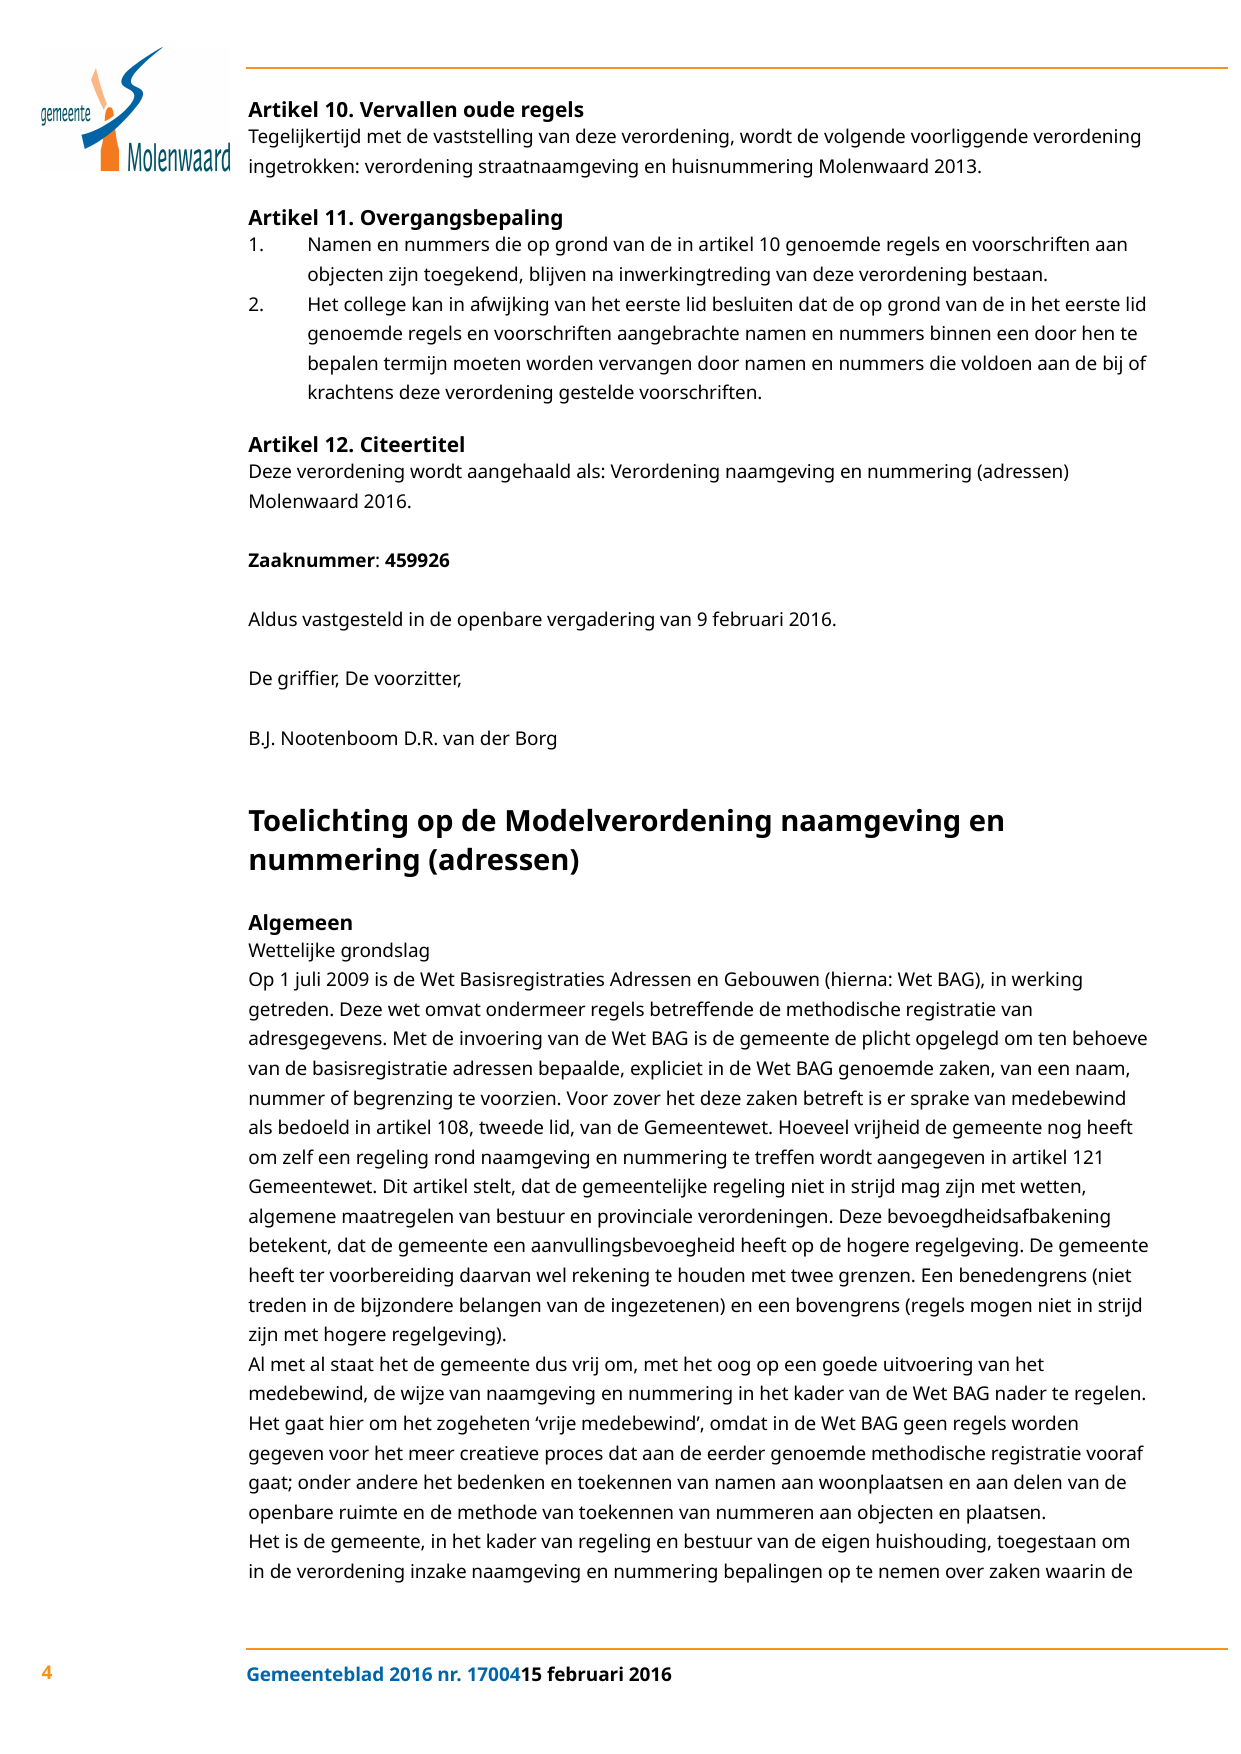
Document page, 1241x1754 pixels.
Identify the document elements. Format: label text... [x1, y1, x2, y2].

text B.J. Nootenboom D.R. van der Borg [248, 725, 1152, 750]
text Tegelijkertijd met de vaststelling van deze verordening, wordt de volgende voorliggende verordening ingetrokken: verordening straatnaamgeving en huisnummering Molenwaard 2013. [248, 123, 1152, 178]
text Wettelijke grondslag [248, 937, 1152, 963]
text Artikel 11. Overgangsbepaling [248, 203, 1152, 232]
picture [41, 47, 231, 172]
text De griffier, De voorzitter, [248, 666, 1152, 691]
text Zaaknummer: 459926 [248, 547, 1152, 573]
text Algemeen [248, 908, 1152, 937]
text Op 1 juli 2009 is de Wet Basisregistraties Adressen en Gebouwen (hierna: Wet BAG), in werking getreden. Deze wet omvat ondermeer regels betreffende de methodische registratie van adresgegevens. Met de invoering van de Wet BAG is de gemeente de plicht opgelegd om ten behoeve van de basisregistratie adressen bepaalde, expliciet in de Wet BAG genoemde zaken, van een naam, nummer of begrenzing te voorzien. Voor zover het deze zaken betreft is er sprake van medebewind als bedoeld in artikel 108, tweede lid, van de Gemeentewet. Hoeveel vrijheid de gemeente nog heeft om zelf een regeling rond naamgeving en nummering te treffen wordt aangegeven in artikel 121 Gemeentewet. Dit artikel stelt, dat de gemeentelijke regeling niet in strijd mag zijn met wetten, algemene maatregelen van bestuur en provinciale verordeningen. Deze bevoegdheidsafbakening betekent, dat de gemeente een aanvullingsbevoegheid heeft op de hogere regelgeving. De gemeente heeft ter voorbereiding daarvan wel rekening te houden met twee grenzen. Een benedengrens (niet treden in de bijzondere belangen van de ingezetenen) en een bovengrens (regels mogen niet in strijd zijn met hogere regelgeving). [248, 966, 1152, 1347]
list Het college kan in afwijking van het eerste lid besluiten dat de op grond van de in het eerste lid genoemde regels en voorschriften aangebrachte namen en nummers binnen een door hen te bepalen termijn moeten worden vervangen door namen en nummers die voldoen aan de bij of krachtens deze verordening gestelde voorschriften. [248, 291, 1152, 405]
text Artikel 12. Citeertitel [248, 430, 1152, 458]
text Aldus vastgesteld in de openbare vergadering van 9 februari 2016. [248, 606, 1152, 632]
text Al met al staat het de gemeente dus vrij om, met het oog op een goede uitvoering van het medebewind, de wijze van naamgeving en nummering in het kader van de Wet BAG nader te regelen. Het gaat hier om het zogeheten ‘vrije medebewind’, omdat in de Wet BAG geen regels worden gegeven voor het meer creatieve proces dat aan de eerder genoemde methodische registratie vooraf gaat; onder andere het bedenken en toekennen van namen aan woonplaatsen en aan delen van de openbare ruimte en de methode van toekennen van nummeren aan objecten en plaatsen. [248, 1351, 1152, 1525]
text Deze verordening wordt aangehaald als: Verordening naamgeving en nummering (adressen) Molenwaard 2016. [248, 458, 1152, 514]
list Namen en nummers die op grond van de in artikel 10 genoemde regels en voorschriften aan objecten zijn toegekend, blijven na inwerkingtreding van deze verordening bestaan. [248, 232, 1152, 287]
text Artikel 10. Vervallen oude regels [248, 95, 1152, 123]
text Het is de gemeente, in het kader van regeling en bestuur van de eigen huishouding, toegestaan om in de verordening inzake naamgeving en nummering bepalingen op te nemen over zaken waarin de [248, 1528, 1152, 1584]
text Toelichting op de Modelverordening naamgeving en nummering (adressen) [248, 800, 1152, 879]
